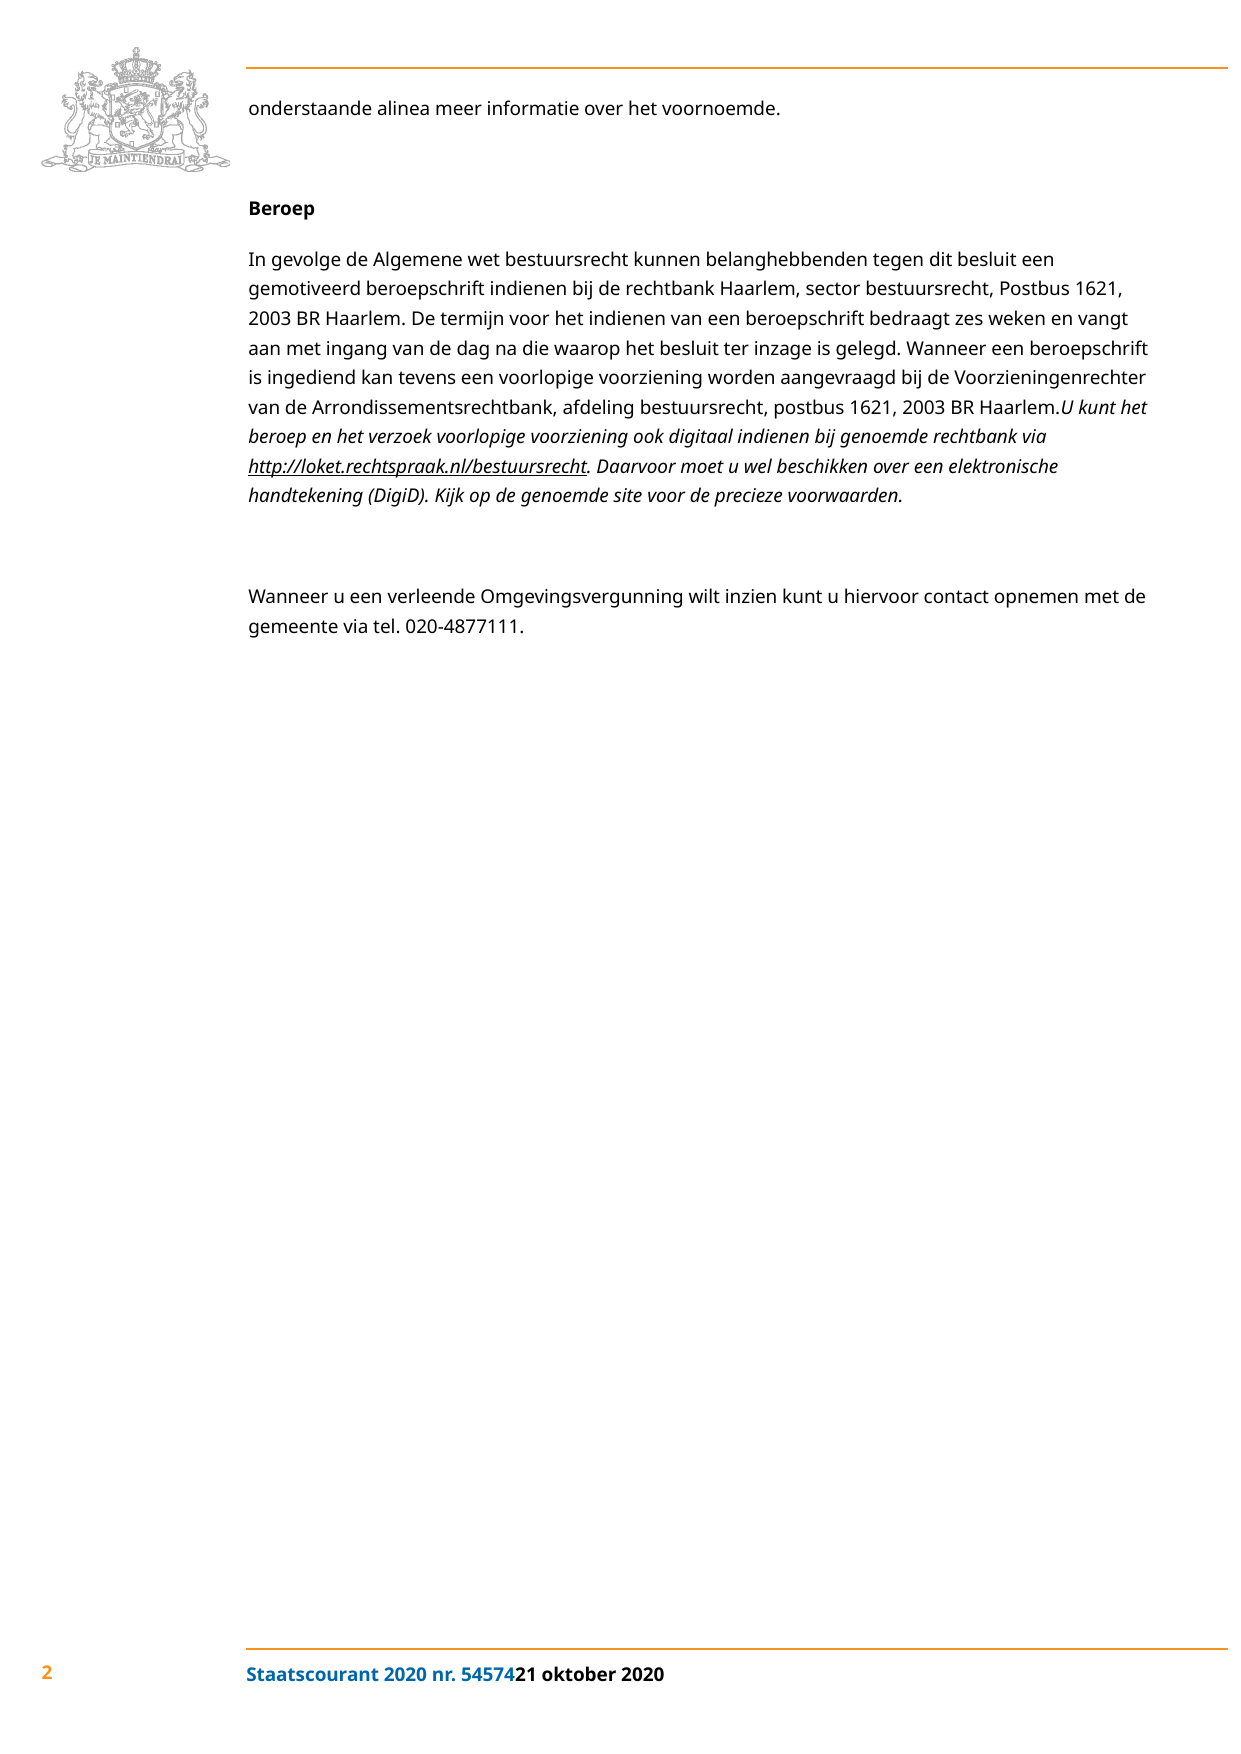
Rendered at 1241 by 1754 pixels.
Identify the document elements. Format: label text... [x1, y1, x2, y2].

picture [41, 47, 231, 172]
text onderstaande alinea meer informatie over het voornoemde. [248, 95, 1152, 121]
text Wanneer u een verleende Omgevingsvergunning wilt inzien kunt u hiervoor contact opnemen met de gemeente via tel. 020-4877111. [248, 583, 1152, 639]
text Beroep [248, 196, 1152, 221]
text In gevolge de Algemene wet bestuursrecht kunnen belanghebbenden tegen dit besluit een gemotiveerd beroepschrift indienen bij de rechtbank Haarlem, sector bestuursrecht, Postbus 1621, 2003 BR Haarlem. De termijn voor het indienen van een beroepschrift bedraagt zes weken en vangt aan met ingang van de dag na die waarop het besluit ter inzage is gelegd. Wanneer een beroepschrift is ingediend kan tevens een voorlopige voorziening worden aangevraagd bij de Voorzieningenrechter van de Arrondissementsrechtbank, afdeling bestuursrecht, postbus 1621, 2003 BR Haarlem.U kunt het beroep en het verzoek voorlopige voorziening ook digitaal indienen bij genoemde rechtbank via http://loket.rechtspraak.nl/bestuursrecht. Daarvoor moet u wel beschikken over een elektronische handtekening (DigiD). Kijk op de genoemde site voor de precieze voorwaarden. [248, 246, 1152, 508]
